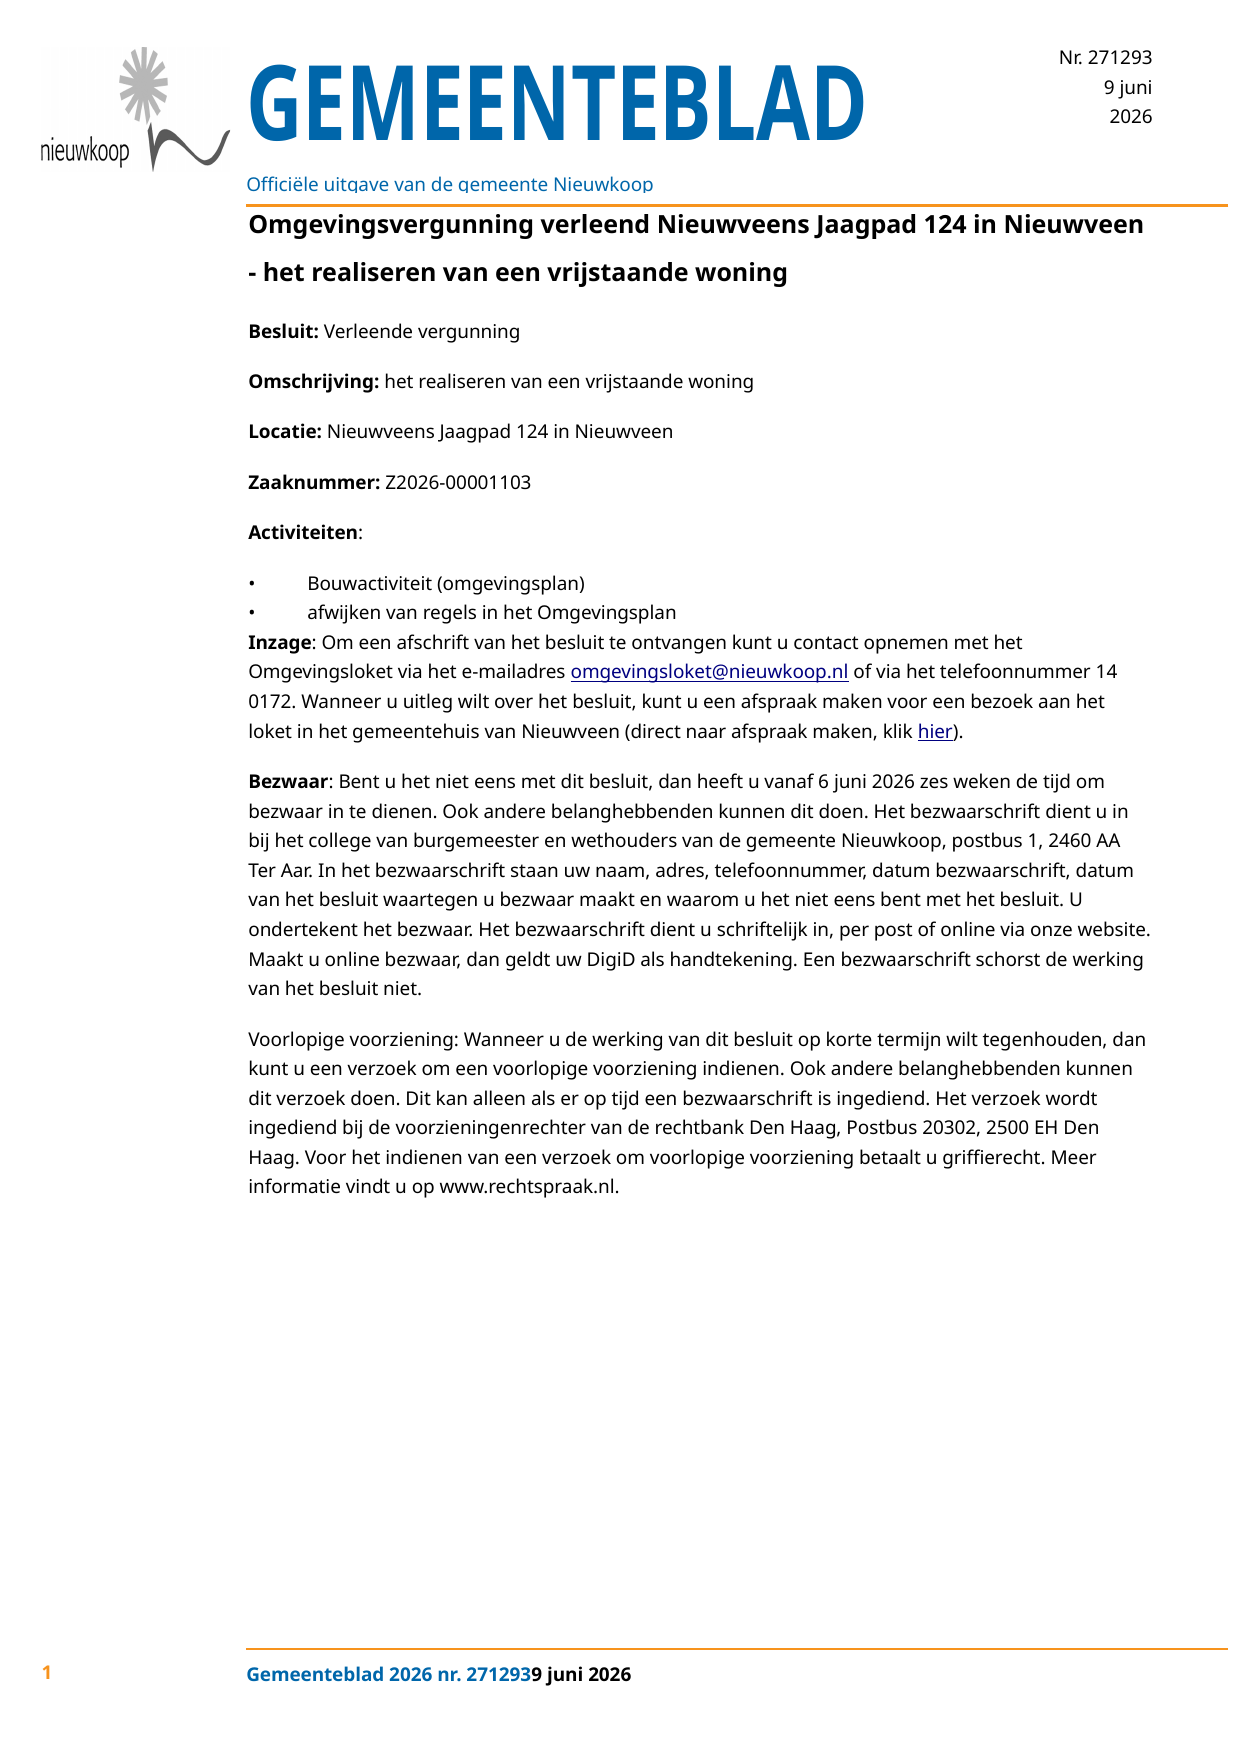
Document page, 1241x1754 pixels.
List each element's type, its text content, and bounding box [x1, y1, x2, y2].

text Bezwaar: Bent u het niet eens met dit besluit, dan heeft u vanaf 6 juni 2026 zes weken de tijd om bezwaar in te dienen. Ook andere belanghebbenden kunnen dit doen. Het bezwaarschrift dient u in bij het college van burgemeester en wethouders van de gemeente Nieuwkoop, postbus 1, 2460 AA Ter Aar. In het bezwaarschrift staan uw naam, adres, telefoonnummer, datum bezwaarschrift, datum van het besluit waartegen u bezwaar maakt en waarom u het niet eens bent met het besluit. U ondertekent het bezwaar. Het bezwaarschrift dient u schriftelijk in, per post of online via onze website. Maakt u online bezwaar, dan geldt uw DigiD als handtekening. Een bezwaarschrift schorst de werking van het besluit niet. [248, 768, 1152, 1001]
list afwijken van regels in het Omgevingsplan [248, 599, 1152, 625]
text Omgevingsvergunning verleend Nieuwveens Jaagpad 124 in Nieuwveen - het realiseren van een vrijstaande woning [248, 207, 1152, 288]
text Voorlopige voorziening: Wanneer u de werking van dit besluit op korte termijn wilt tegenhouden, dan kunt u een verzoek om een voorlopige voorziening indienen. Ook andere belanghebbenden kunnen dit verzoek doen. Dit kan alleen als er op tijd een bezwaarschrift is ingediend. Het verzoek wordt ingediend bij de voorzieningenrechter van de rechtbank Den Haag, Postbus 20302, 2500 EH Den Haag. Voor het indienen van een verzoek om voorlopige voorziening betaalt u griffierecht. Meer informatie vindt u op www.rechtspraak.nl. [248, 1026, 1152, 1199]
text Besluit: Verleende vergunning [248, 318, 1152, 344]
text Locatie: Nieuwveens Jaagpad 124 in Nieuwveen [248, 419, 1152, 444]
list Bouwactiviteit (omgevingsplan) [248, 570, 1152, 596]
text Omschrijving: het realiseren van een vrijstaande woning [248, 368, 1152, 394]
text Zaaknummer: Z2026-00001103 [248, 469, 1152, 495]
text Activiteiten: [248, 519, 1152, 545]
picture [41, 47, 231, 172]
text Inzage: Om een afschrift van het besluit te ontvangen kunt u contact opnemen met het Omgevingsloket via het e-mailadres omgevingsloket@nieuwkoop.nl of via het telefoonnummer 14 0172. Wanneer u uitleg wilt over het besluit, kunt u een afspraak maken voor een bezoek aan het loket in het gemeentehuis van Nieuwveen (direct naar afspraak maken, klik hier). [248, 629, 1152, 744]
